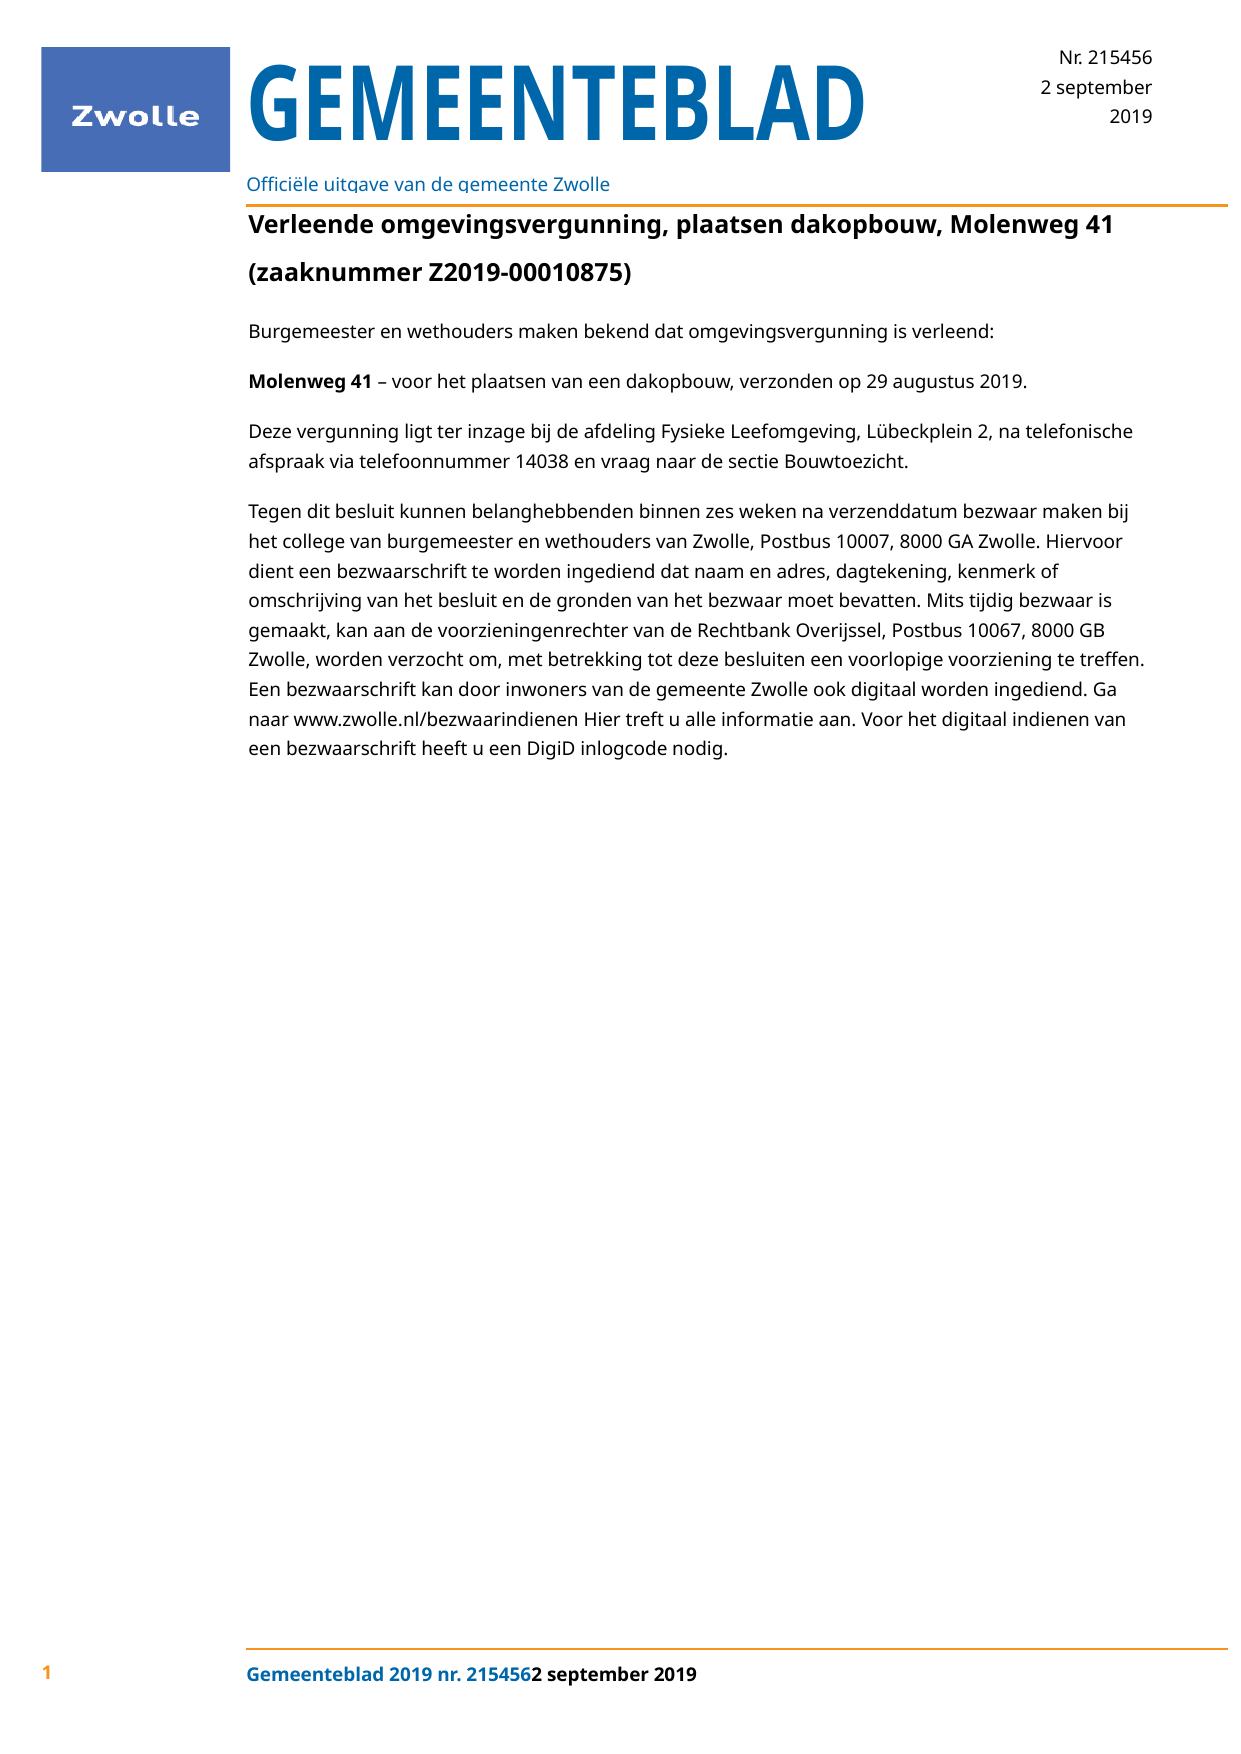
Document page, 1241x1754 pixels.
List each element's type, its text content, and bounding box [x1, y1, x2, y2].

text Tegen dit besluit kunnen belanghebbenden binnen zes weken na verzenddatum bezwaar maken bij het college van burgemeester en wethouders van Zwolle, Postbus 10007, 8000 GA Zwolle. Hiervoor dient een bezwaarschrift te worden ingediend dat naam en adres, dagtekening, kenmerk of omschrijving van het besluit en de gronden van het bezwaar moet bevatten. Mits tijdig bezwaar is gemaakt, kan aan de voorzieningenrechter van de Rechtbank Overijssel, Postbus 10067, 8000 GB Zwolle, worden verzocht om, met betrekking tot deze besluiten een voorlopige voorziening te treffen. Een bezwaarschrift kan door inwoners van de gemeente Zwolle ook digitaal worden ingediend. Ga naar www.zwolle.nl/bezwaarindienen Hier treft u alle informatie aan. Voor het digitaal indienen van een bezwaarschrift heeft u een DigiD inlogcode nodig. [248, 499, 1152, 761]
text Deze vergunning ligt ter inzage bij de afdeling Fysieke Leefomgeving, Lübeckplein 2, na telefonische afspraak via telefoonnummer 14038 en vraag naar de sectie Bouwtoezicht. [248, 419, 1152, 474]
text Burgemeester en wethouders maken bekend dat omgevingsvergunning is verleend: [248, 318, 1152, 344]
picture [41, 47, 231, 172]
text Verleende omgevingsvergunning, plaatsen dakopbouw, Molenweg 41 (zaaknummer Z2019-00010875) [248, 207, 1152, 288]
text Molenweg 41 – voor het plaatsen van een dakopbouw, verzonden op 29 augustus 2019. [248, 368, 1152, 394]
